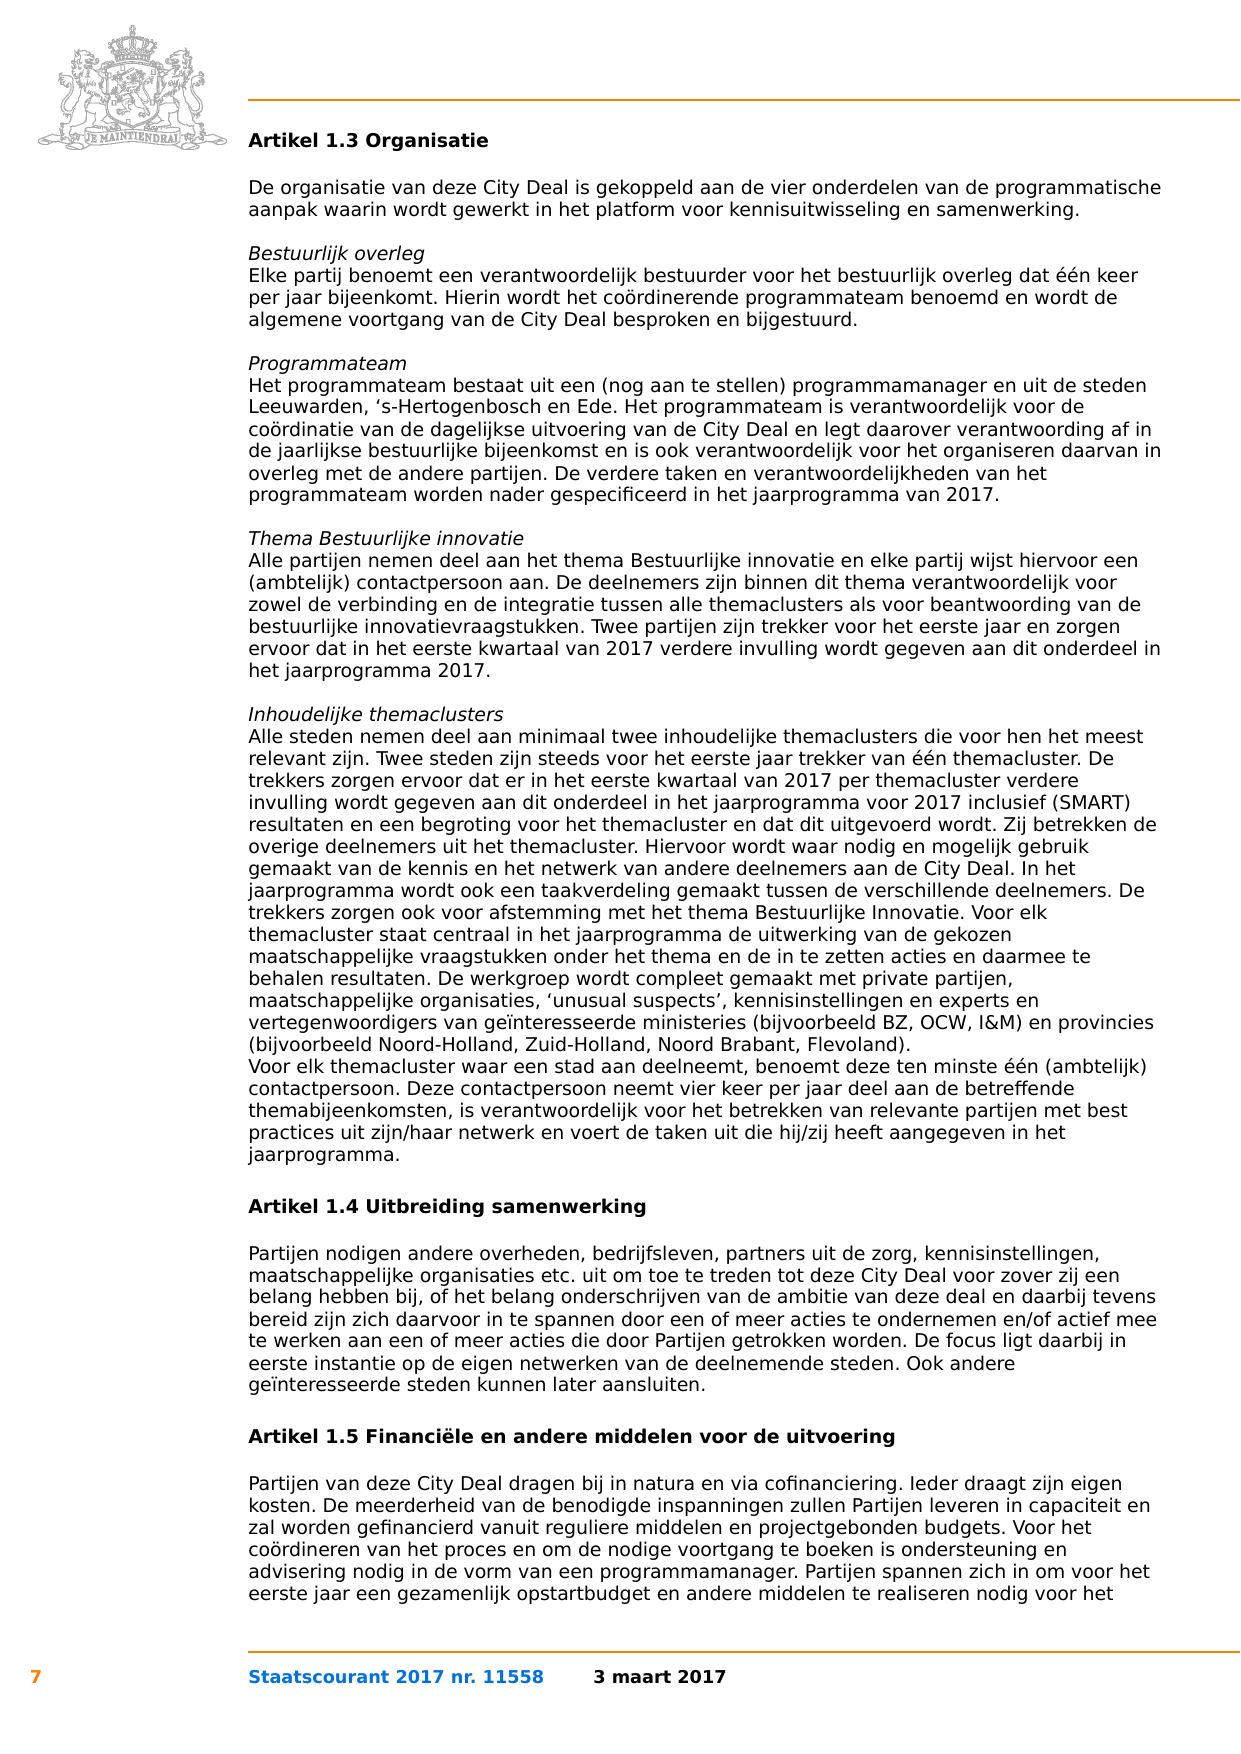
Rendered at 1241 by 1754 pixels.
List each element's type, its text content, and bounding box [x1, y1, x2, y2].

subtitle Artikel 1.3 Organisatie [248, 130, 1163, 152]
text De organisatie van deze City Deal is gekoppeld aan de vier onderdelen van de programmatische aanpak waarin wordt gewerkt in het platform voor kennisuitwisseling en samenwerking. [248, 177, 1163, 221]
subtitle Programmateam [248, 352, 1163, 374]
text Alle partijen nemen deel aan het thema Bestuurlijke innovatie en elke partij wijst hiervoor een (ambtelijk) contactpersoon aan. De deelnemers zijn binnen dit thema verantwoordelijk voor zowel de verbinding en de integratie tussen alle themaclusters als voor beantwoording van de bestuurlijke innovatievraagstukken. Twee partijen zijn trekker voor het eerste jaar en zorgen ervoor dat in het eerste kwartaal van 2017 verdere invulling wordt gegeven aan dit onderdeel in het jaarprogramma 2017. [248, 550, 1163, 682]
subtitle Thema Bestuurlijke innovatie [248, 528, 1163, 550]
picture [38, 25, 227, 150]
subtitle Artikel 1.4 Uitbreiding samenwerking [248, 1196, 1163, 1217]
text Alle steden nemen deel aan minimaal twee inhoudelijke themaclusters die voor hen het meest relevant zijn. Twee steden zijn steeds voor het eerste jaar trekker van één themacluster. De trekkers zorgen ervoor dat er in het eerste kwartaal van 2017 per themacluster verdere invulling wordt gegeven aan dit onderdeel in het jaarprogramma voor 2017 inclusief (SMART) resultaten en een begroting voor het themacluster en dat dit uitgevoerd wordt. Zij betrekken de overige deelnemers uit het themacluster. Hiervoor wordt waar nodig en mogelijk gebruik gemaakt van de kennis en het netwerk van andere deelnemers aan de City Deal. In het jaarprogramma wordt ook een taakverdeling gemaakt tussen de verschillende deelnemers. De trekkers zorgen ook voor afstemming met het thema Bestuurlijke Innovatie. Voor elk themacluster staat centraal in het jaarprogramma de uitwerking van de gekozen maatschappelijke vraagstukken onder het thema en de in te zetten acties en daarmee te behalen resultaten. De werkgroep wordt compleet gemaakt met private partijen, maatschappelijke organisaties, ‘unusual suspects’, kennisinstellingen en experts en vertegenwoordigers van geïnteresseerde ministeries (bijvoorbeeld BZ, OCW, I&M) en provincies (bijvoorbeeld Noord-Holland, Zuid-Holland, Noord Brabant, Flevoland). [248, 726, 1163, 1056]
text Het programmateam bestaat uit een (nog aan te stellen) programmamanager en uit de steden Leeuwarden, ‘s-Hertogenbosch en Ede. Het programmateam is verantwoordelijk voor de coördinatie van de dagelijkse uitvoering van de City Deal en legt daarover verantwoording af in de jaarlijkse bestuurlijke bijeenkomst en is ook verantwoordelijk voor het organiseren daarvan in overleg met de andere partijen. De verdere taken en verantwoordelijkheden van het programmateam worden nader gespecificeerd in het jaarprogramma van 2017. [248, 374, 1163, 506]
text Partijen van deze City Deal dragen bij in natura en via cofinanciering. Ieder draagt zijn eigen kosten. De meerderheid van de benodigde inspanningen zullen Partijen leveren in capaciteit en zal worden gefinancierd vanuit reguliere middelen en projectgebonden budgets. Voor het coördineren van het proces en om de nodige voortgang te boeken is ondersteuning en advisering nodig in de vorm van een programmamanager. Partijen spannen zich in om voor het eerste jaar een gezamenlijk opstartbudget en andere middelen te realiseren nodig voor het [248, 1473, 1163, 1605]
subtitle Bestuurlijk overleg [248, 243, 1163, 265]
subtitle Inhoudelijke themaclusters [248, 704, 1163, 726]
text Voor elk themacluster waar een stad aan deelneemt, benoemt deze ten minste één (ambtelijk) contactpersoon. Deze contactpersoon neemt vier keer per jaar deel aan de betreffende themabijeenkomsten, is verantwoordelijk voor het betrekken van relevante partijen met best practices uit zijn/haar netwerk en voert de taken uit die hij/zij heeft aangegeven in het jaarprogramma. [248, 1056, 1163, 1166]
text Partijen nodigen andere overheden, bedrijfsleven, partners uit de zorg, kennisinstellingen, maatschappelijke organisaties etc. uit om toe te treden tot deze City Deal voor zover zij een belang hebben bij, of het belang onderschrijven van de ambitie van deze deal en daarbij tevens bereid zijn zich daarvoor in te spannen door een of meer acties te ondernemen en/of actief mee te werken aan een of meer acties die door Partijen getrokken worden. De focus ligt daarbij in eerste instantie op de eigen netwerken van de deelnemende steden. Ook andere geïnteresseerde steden kunnen later aansluiten. [248, 1242, 1163, 1396]
text Elke partij benoemt een verantwoordelijk bestuurder voor het bestuurlijk overleg dat één keer per jaar bijeenkomt. Hierin wordt het coördinerende programmateam benoemd en wordt de algemene voortgang van de City Deal besproken en bijgestuurd. [248, 265, 1163, 331]
subtitle Artikel 1.5 Financiële en andere middelen voor de uitvoering [248, 1426, 1163, 1448]
